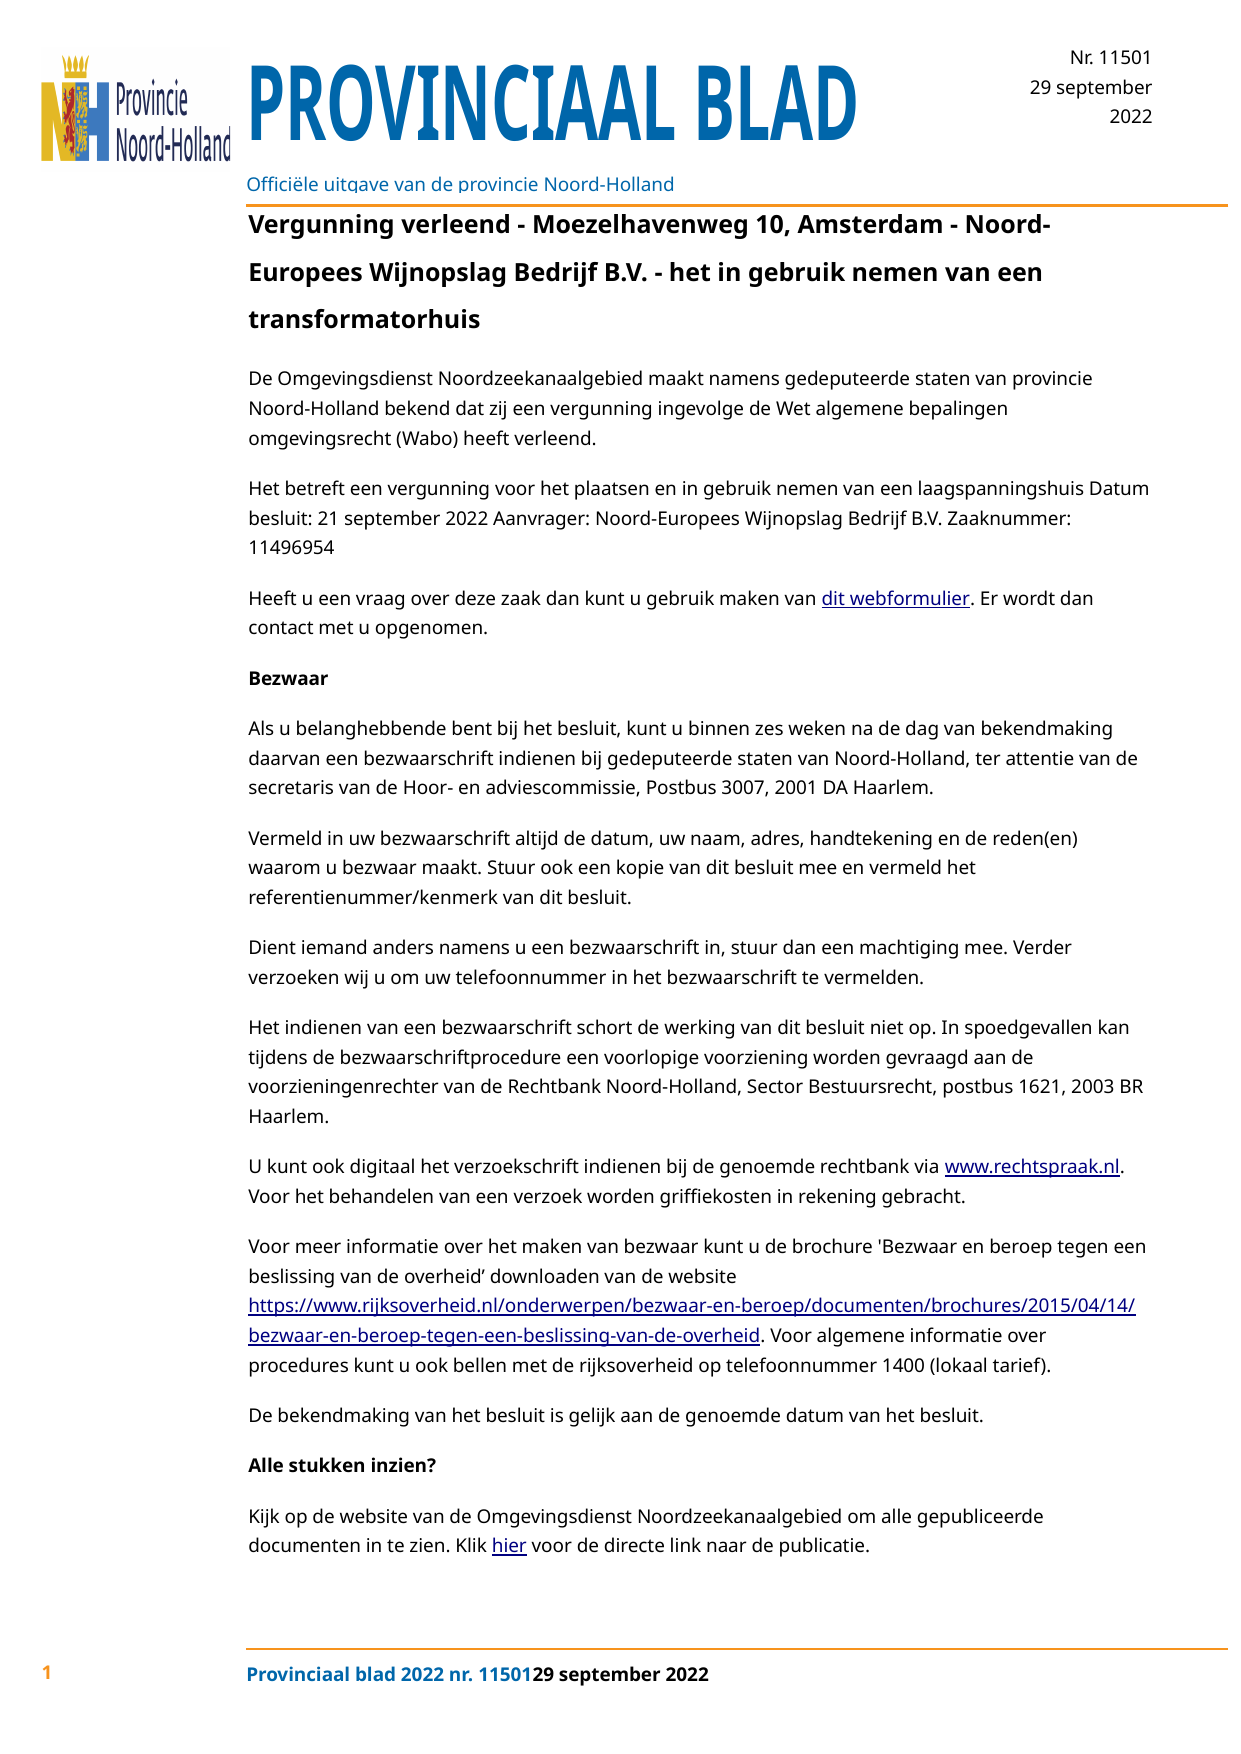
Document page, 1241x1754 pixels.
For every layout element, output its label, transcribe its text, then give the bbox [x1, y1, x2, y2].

text Het betreft een vergunning voor het plaatsen en in gebruik nemen van een laagspanningshuis Datum besluit: 21 september 2022 Aanvrager: Noord-Europees Wijnopslag Bedrijf B.V. Zaaknummer: 11496954 [248, 475, 1152, 560]
text Kijk op de website van de Omgevingsdienst Noordzeekanaalgebied om alle gepubliceerde documenten in te zien. Klik hier voor de directe link naar de publicatie. [248, 1503, 1152, 1558]
text U kunt ook digitaal het verzoekschrift indienen bij de genoemde rechtbank via www.rechtspraak.nl. Voor het behandelen van een verzoek worden griffiekosten in rekening gebracht. [248, 1153, 1152, 1209]
text Vergunning verleend - Moezelhavenweg 10, Amsterdam - Noord-Europees Wijnopslag Bedrijf B.V. - het in gebruik nemen van een transformatorhuis [248, 207, 1152, 336]
text Het indienen van een bezwaarschrift schort de werking van dit besluit niet op. In spoedgevallen kan tijdens de bezwaarschriftprocedure een voorlopige voorziening worden gevraagd aan de voorzieningenrechter van de Rechtbank Noord-Holland, Sector Bestuursrecht, postbus 1621, 2003 BR Haarlem. [248, 1014, 1152, 1129]
text Bezwaar [248, 665, 1152, 690]
text Alle stukken inzien? [248, 1453, 1152, 1478]
text Als u belanghebbende bent bij het besluit, kunt u binnen zes weken na de dag van bekendmaking daarvan een bezwaarschrift indienen bij gedeputeerde staten van Noord-Holland, ter attentie van de secretaris van de Hoor- en adviescommissie, Postbus 3007, 2001 DA Haarlem. [248, 715, 1152, 800]
text De bekendmaking van het besluit is gelijk aan de genoemde datum van het besluit. [248, 1402, 1152, 1428]
text Vermeld in uw bezwaarschrift altijd de datum, uw naam, adres, handtekening en de reden(en) waarom u bezwaar maakt. Stuur ook een kopie van dit besluit mee en vermeld het referentienummer/kenmerk van dit besluit. [248, 825, 1152, 909]
text Heeft u een vraag over deze zaak dan kunt u gebruik maken van dit webformulier. Er wordt dan contact met u opgenomen. [248, 585, 1152, 640]
text De Omgevingsdienst Noordzeekanaalgebied maakt namens gedeputeerde staten van provincie Noord-Holland bekend dat zij een vergunning ingevolge de Wet algemene bepalingen omgevingsrecht (Wabo) heeft verleend. [248, 366, 1152, 450]
text Voor meer informatie over het maken van bezwaar kunt u de brochure 'Bezwaar en beroep tegen een beslissing van de overheid’ downloaden van de website https://www.rijksoverheid.nl/onderwerpen/bezwaar-en-beroep/documenten/brochures/2015/04/14/bezwaar-en-beroep-tegen-een-beslissing-van-de-overheid. Voor algemene informatie over procedures kunt u ook bellen met de rijksoverheid op telefoonnummer 1400 (lokaal tarief). [248, 1233, 1152, 1377]
text Dient iemand anders namens u een bezwaarschrift in, stuur dan een machtiging mee. Verder verzoeken wij u om uw telefoonnummer in het bezwaarschrift te vermelden. [248, 934, 1152, 989]
picture [41, 47, 231, 172]
